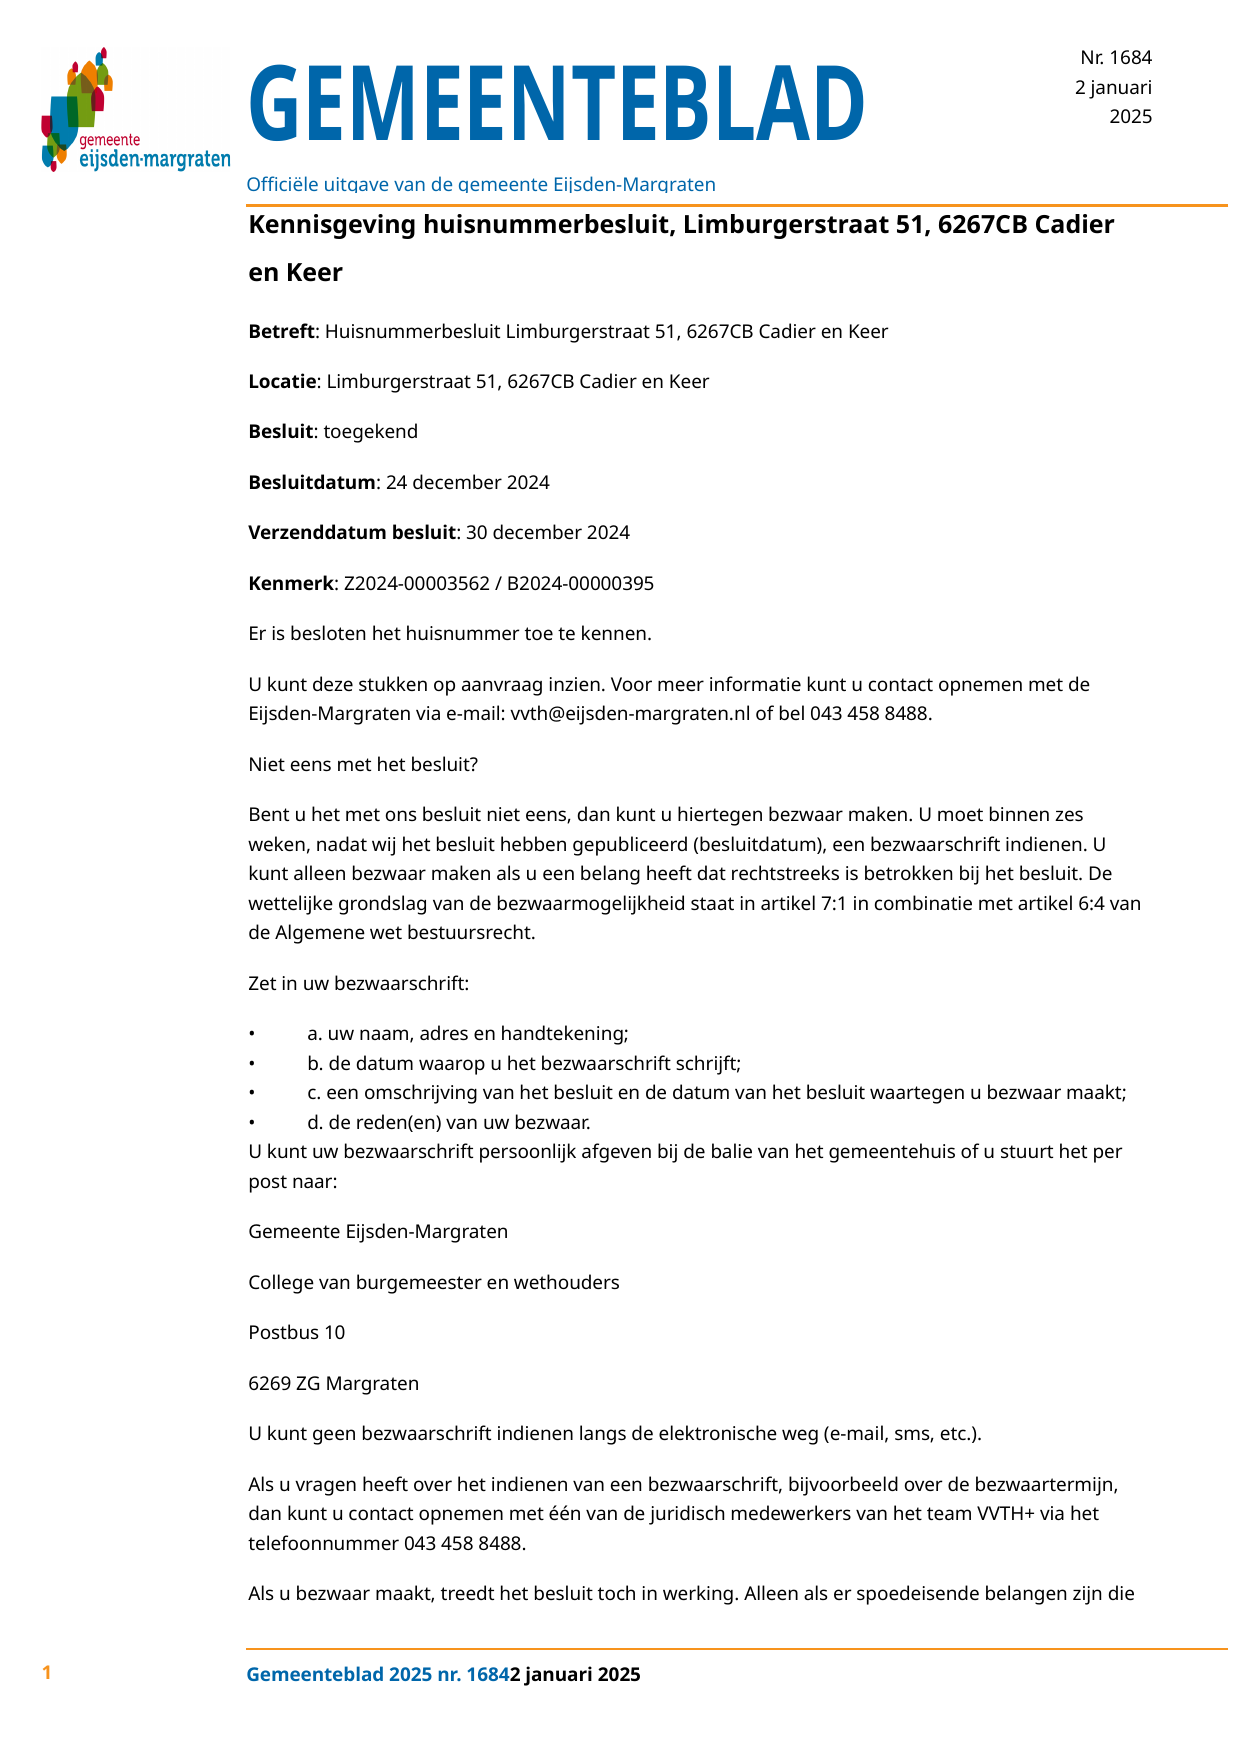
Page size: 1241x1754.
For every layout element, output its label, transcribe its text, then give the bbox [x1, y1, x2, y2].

picture [41, 47, 231, 172]
text Besluitdatum: 24 december 2024 [248, 469, 1152, 495]
text Verzenddatum besluit: 30 december 2024 [248, 519, 1152, 545]
list a. uw naam, adres en handtekening; [248, 1020, 1152, 1046]
list d. de reden(en) van uw bezwaar. [248, 1109, 1152, 1135]
text Gemeente Eijsden-Margraten [248, 1219, 1152, 1244]
text Er is besloten het huisnummer toe te kennen. [248, 620, 1152, 646]
text Besluit: toegekend [248, 419, 1152, 444]
text Kenmerk: Z2024-00003562 / B2024-00000395 [248, 570, 1152, 596]
text Betreft: Huisnummerbesluit Limburgerstraat 51, 6267CB Cadier en Keer [248, 318, 1152, 344]
list c. een omschrijving van het besluit en de datum van het besluit waartegen u bezwaar maakt; [248, 1079, 1152, 1105]
text Als u bezwaar maakt, treedt het besluit toch in werking. Alleen als er spoedeisende belangen zijn die [248, 1580, 1152, 1606]
text Kennisgeving huisnummerbesluit, Limburgerstraat 51, 6267CB Cadier en Keer [248, 207, 1152, 288]
text Niet eens met het besluit? [248, 751, 1152, 777]
text U kunt deze stukken op aanvraag inzien. Voor meer informatie kunt u contact opnemen met de Eijsden-Margraten via e-mail: vvth@eijsden-margraten.nl of bel 043 458 8488. [248, 671, 1152, 726]
text Locatie: Limburgerstraat 51, 6267CB Cadier en Keer [248, 368, 1152, 394]
list b. de datum waarop u het bezwaarschrift schrijft; [248, 1050, 1152, 1076]
text Postbus 10 [248, 1319, 1152, 1345]
text U kunt geen bezwaarschrift indienen langs de elektronische weg (e-mail, sms, etc.). [248, 1420, 1152, 1446]
text Als u vragen heeft over het indienen van een bezwaarschrift, bijvoorbeeld over de bezwaartermijn, dan kunt u contact opnemen met één van de juridisch medewerkers van het team VVTH+ via het telefoonnummer 043 458 8488. [248, 1471, 1152, 1556]
text 6269 ZG Margraten [248, 1370, 1152, 1396]
text College van burgemeester en wethouders [248, 1269, 1152, 1295]
text Bent u het met ons besluit niet eens, dan kunt u hiertegen bezwaar maken. U moet binnen zes weken, nadat wij het besluit hebben gepubliceerd (besluitdatum), een bezwaarschrift indienen. U kunt alleen bezwaar maken als u een belang heeft dat rechtstreeks is betrokken bij het besluit. De wettelijke grondslag van de bezwaarmogelijkheid staat in artikel 7:1 in combinatie met artikel 6:4 van de Algemene wet bestuursrecht. [248, 801, 1152, 945]
text U kunt uw bezwaarschrift persoonlijk afgeven bij de balie van het gemeentehuis of u stuurt het per post naar: [248, 1139, 1152, 1194]
text Zet in uw bezwaarschrift: [248, 970, 1152, 996]
